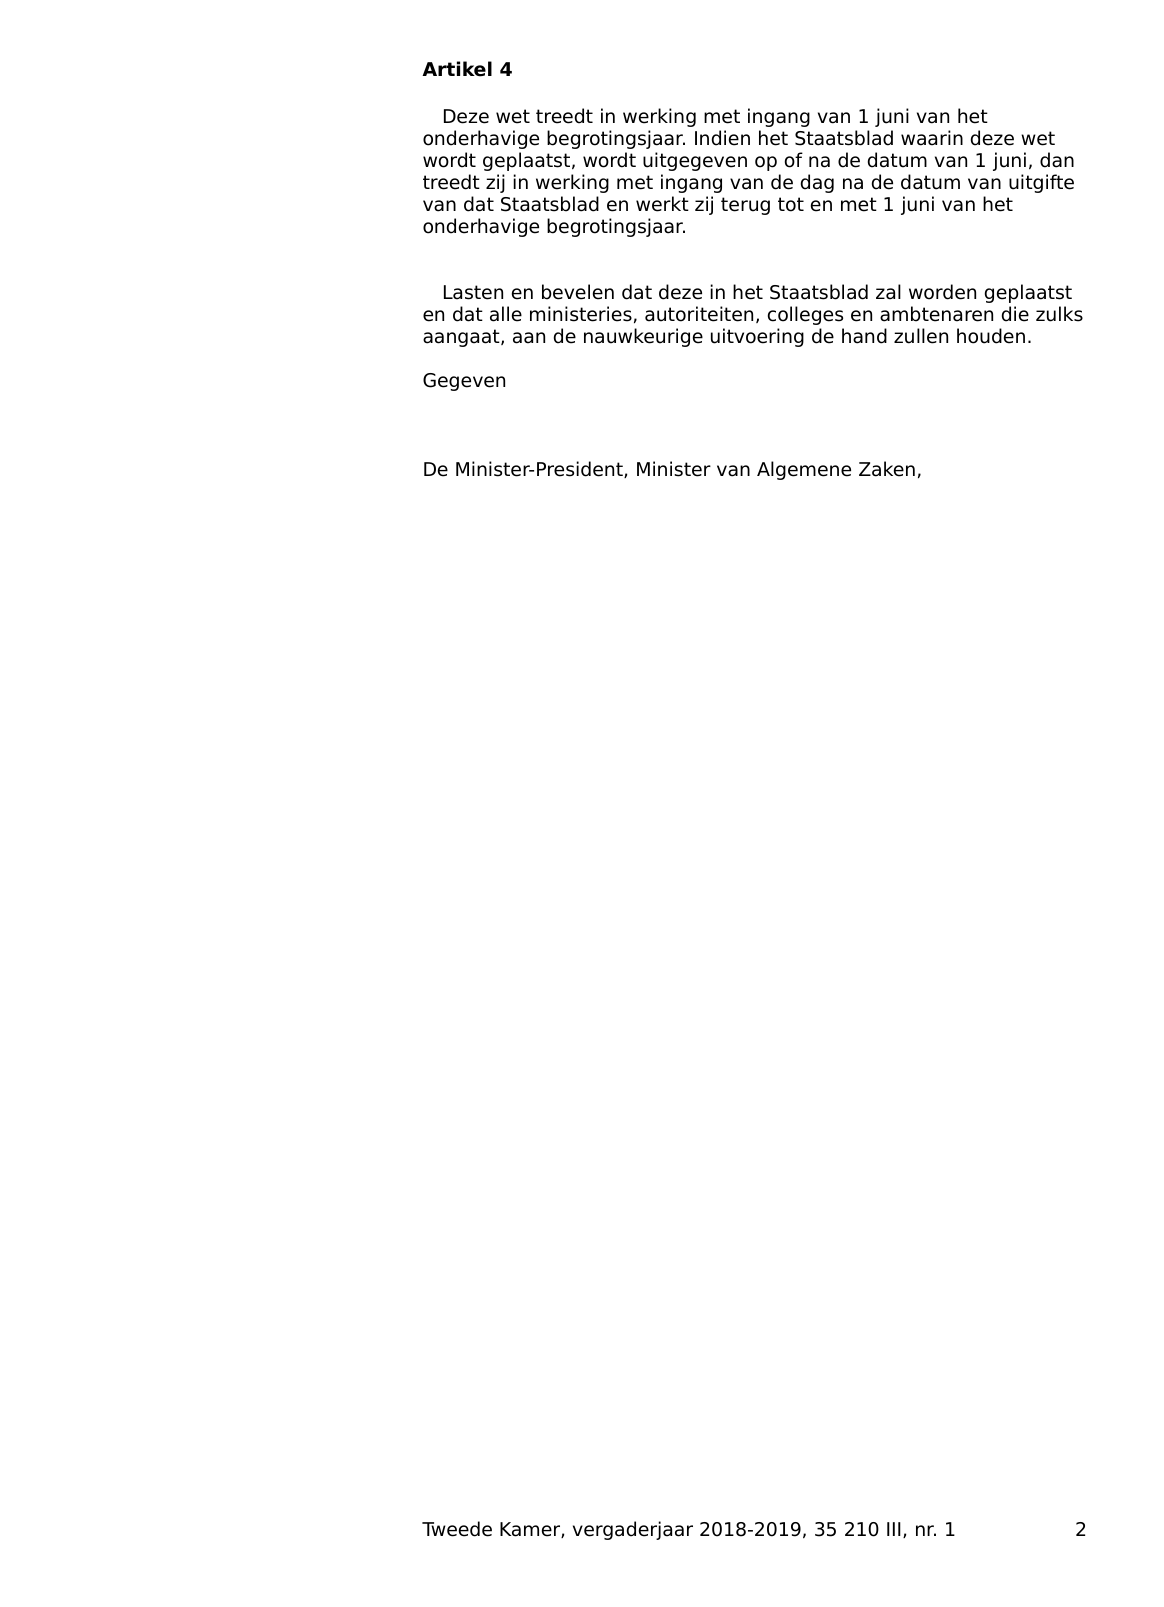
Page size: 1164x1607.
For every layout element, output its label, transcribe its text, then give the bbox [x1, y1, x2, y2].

text Deze wet treedt in werking met ingang van 1 juni van het onderhavige begrotingsjaar. Indien het Staatsblad waarin deze wet wordt geplaatst, wordt uitgegeven op of na de datum van 1 juni, dan treedt zij in werking met ingang van de dag na de datum van uitgifte van dat Staatsblad en werkt zij terug tot en met 1 juni van het onderhavige begrotingsjaar. [422, 106, 1087, 238]
text Gegeven [422, 370, 1087, 392]
subtitle Artikel 4 [422, 59, 1087, 81]
text De Minister-President, Minister van Algemene Zaken, [422, 459, 1087, 481]
text Lasten en bevelen dat deze in het Staatsblad zal worden geplaatst en dat alle ministeries, autoriteiten, colleges en ambtenaren die zulks aangaat, aan de nauwkeurige uitvoering de hand zullen houden. [422, 282, 1087, 348]
